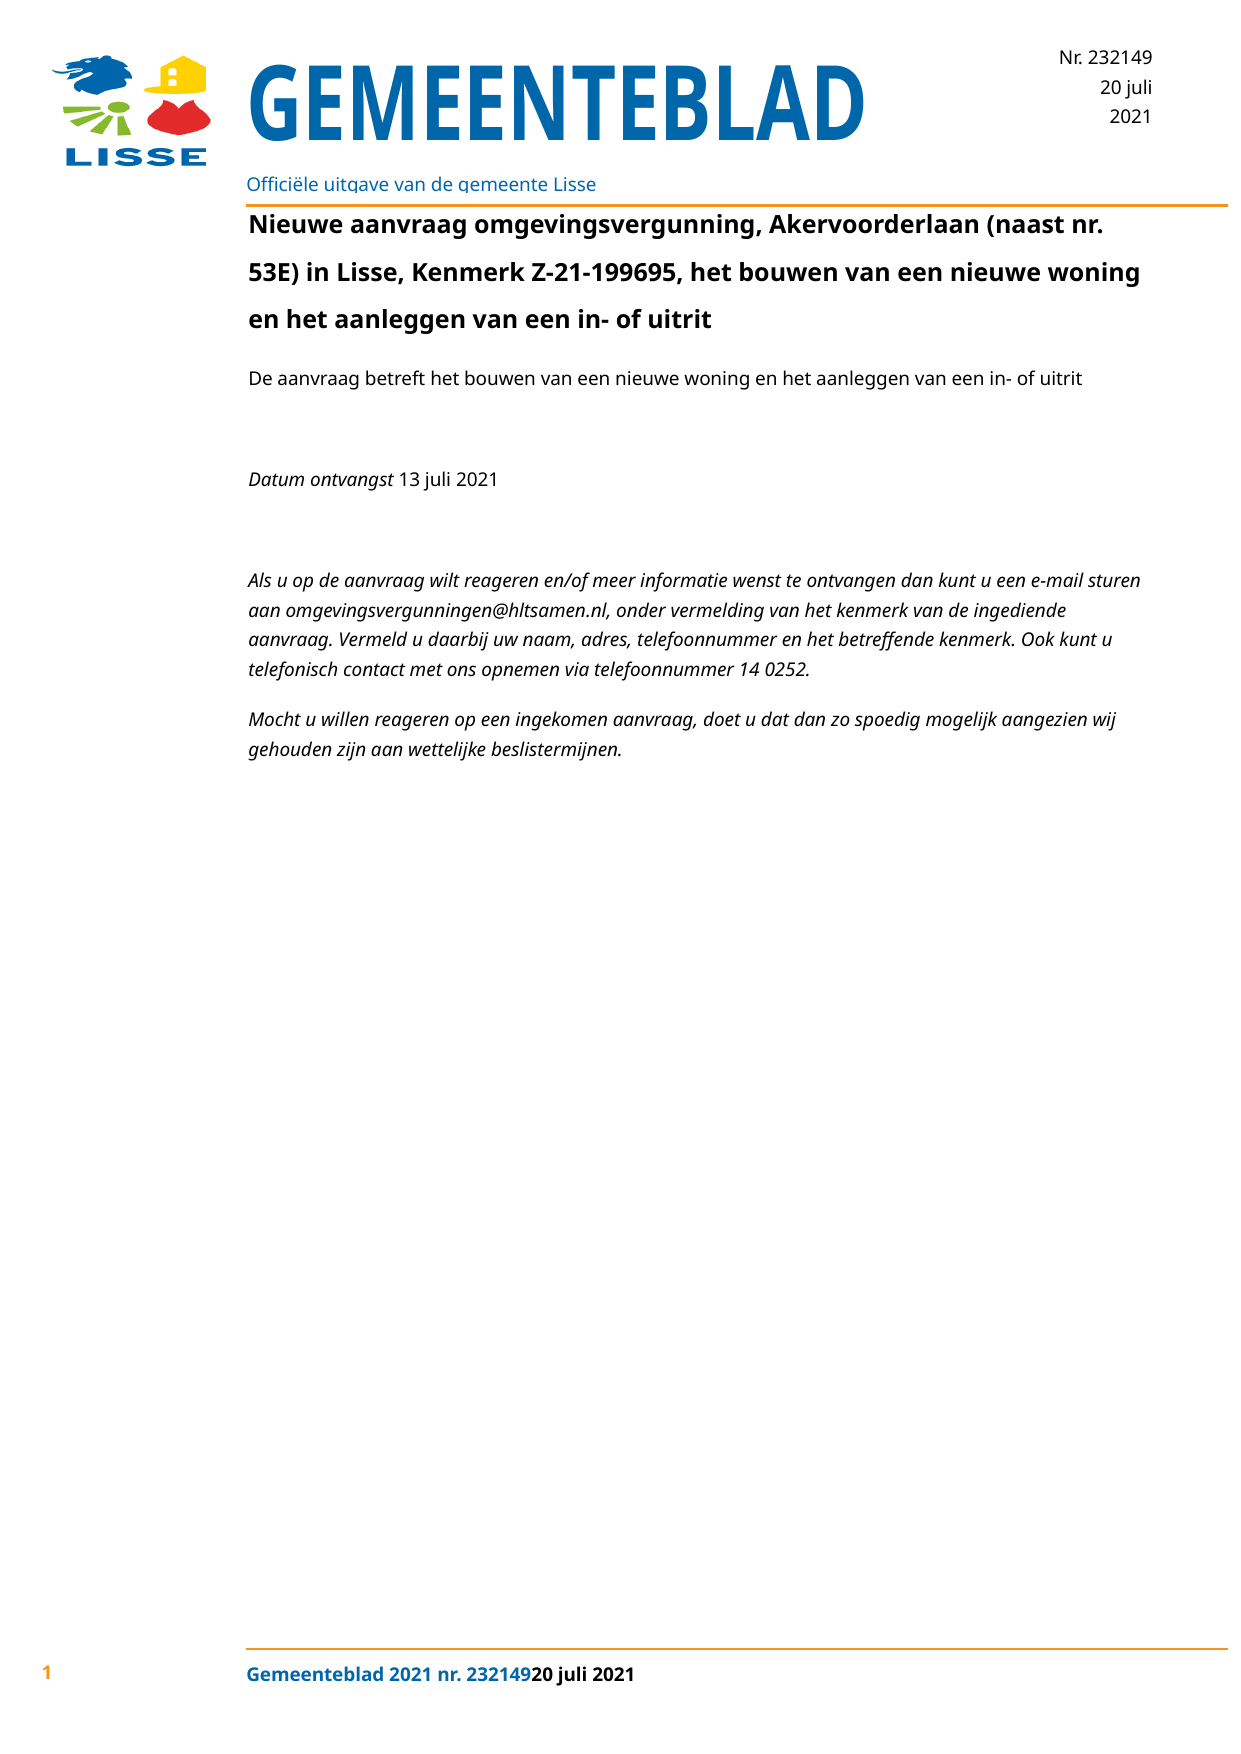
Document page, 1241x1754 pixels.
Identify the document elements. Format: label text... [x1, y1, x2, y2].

picture [41, 47, 231, 172]
text Als u op de aanvraag wilt reageren en/of meer informatie wenst te ontvangen dan kunt u een e-mail sturen aan omgevingsvergunningen@hltsamen.nl, onder vermelding van het kenmerk van de ingediende aanvraag. Vermeld u daarbij uw naam, adres, telefoonnummer en het betreffende kenmerk. Ook kunt u telefonisch contact met ons opnemen via telefoonnummer 14 0252. [248, 567, 1152, 682]
text Datum ontvangst 13 juli 2021 [248, 466, 1152, 492]
text Mocht u willen reageren op een ingekomen aanvraag, doet u dat dan zo spoedig mogelijk aangezien wij gehouden zijn aan wettelijke beslistermijnen. [248, 706, 1152, 762]
text De aanvraag betreft het bouwen van een nieuwe woning en het aanleggen van een in- of uitrit [248, 366, 1152, 391]
text Nieuwe aanvraag omgevingsvergunning, Akervoorderlaan (naast nr. 53E) in Lisse, Kenmerk Z-21-199695, het bouwen van een nieuwe woning en het aanleggen van een in- of uitrit [248, 207, 1152, 336]
